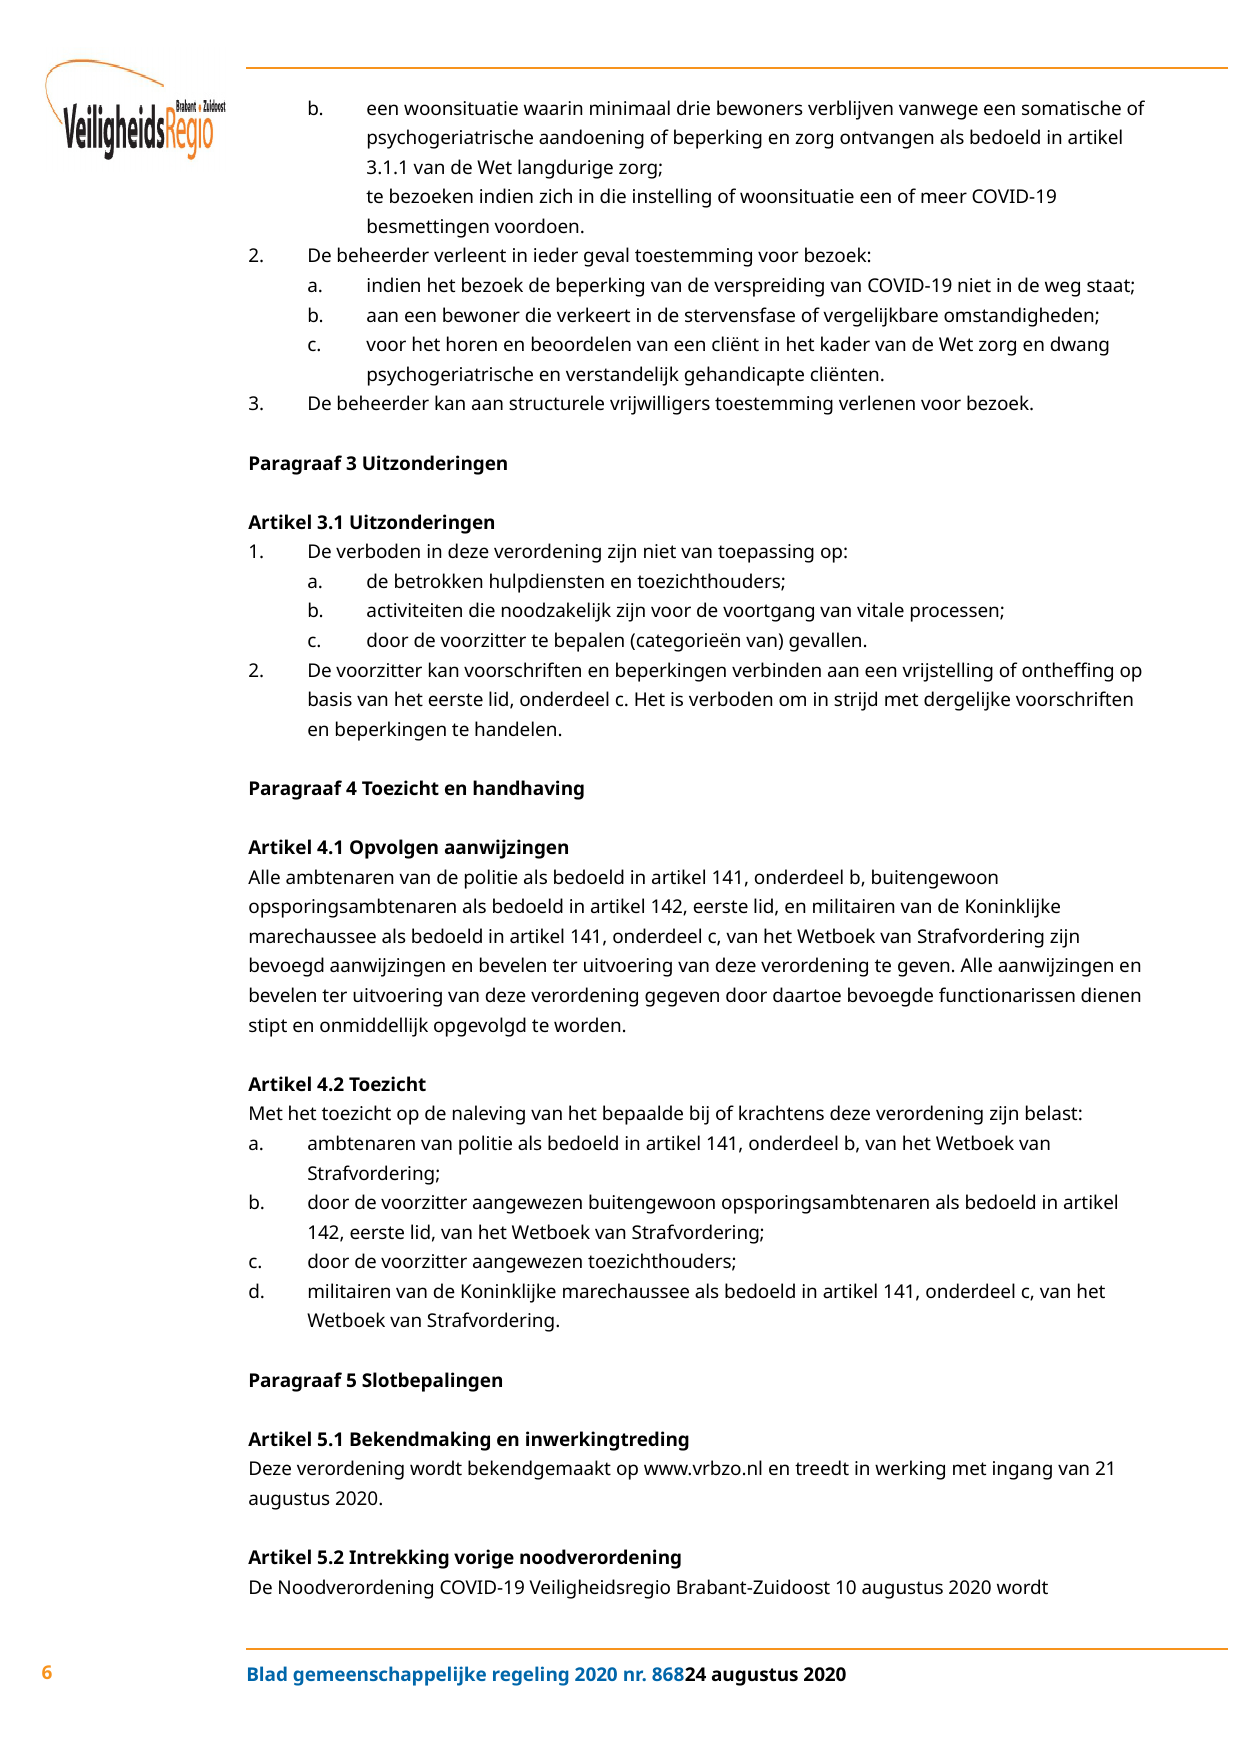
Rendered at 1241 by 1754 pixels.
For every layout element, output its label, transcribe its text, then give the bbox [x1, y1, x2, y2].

list voor het horen en beoordelen van een cliënt in het kader van de Wet zorg en dwang psychogeriatrische en verstandelijk gehandicapte cliënten. [307, 331, 1152, 387]
text Artikel 3.1 Uitzonderingen [248, 509, 1152, 535]
text Artikel 4.1 Opvolgen aanwijzingen [248, 834, 1152, 860]
list activiteiten die noodzakelijk zijn voor de voortgang van vitale processen; [307, 598, 1152, 623]
text Artikel 4.2 Toezicht [248, 1071, 1152, 1097]
list door de voorzitter aangewezen toezichthouders; [248, 1248, 1152, 1274]
text Paragraaf 3 Uitzonderingen [248, 450, 1152, 476]
text Paragraaf 5 Slotbepalingen [248, 1367, 1152, 1393]
text Artikel 5.1 Bekendmaking en inwerkingtreding [248, 1426, 1152, 1452]
list De beheerder kan aan structurele vrijwilligers toestemming verlenen voor bezoek. [248, 391, 1152, 416]
list de betrokken hulpdiensten en toezichthouders; [307, 568, 1152, 594]
text Artikel 5.2 Intrekking vorige noodverordening [248, 1544, 1152, 1570]
text Alle ambtenaren van de politie als bedoeld in artikel 141, onderdeel b, buitengewoon opsporingsambtenaren als bedoeld in artikel 142, eerste lid, en militairen van de Koninklijke marechaussee als bedoeld in artikel 141, onderdeel c, van het Wetboek van Strafvordering zijn bevoegd aanwijzingen en bevelen ter uitvoering van deze verordening te geven. Alle aanwijzingen en bevelen ter uitvoering van deze verordening gegeven door daartoe bevoegde functionarissen dienen stipt en onmiddellijk opgevolgd te worden. [248, 864, 1152, 1038]
picture [41, 47, 231, 172]
text Met het toezicht op de naleving van het bepaalde bij of krachtens deze verordening zijn belast: [248, 1101, 1152, 1126]
list te bezoeken indien zich in die instelling of woonsituatie een of meer COVID-19 besmettingen voordoen. [307, 183, 1152, 239]
list indien het bezoek de beperking van de verspreiding van COVID-19 niet in de weg staat; [307, 272, 1152, 298]
list De beheerder verleent in ieder geval toestemming voor bezoek: [248, 243, 1152, 268]
list ambtenaren van politie als bedoeld in artikel 141, onderdeel b, van het Wetboek van Strafvordering; [248, 1130, 1152, 1186]
text Deze verordening wordt bekendgemaakt op www.vrbzo.nl en treedt in werking met ingang van 21 augustus 2020. [248, 1456, 1152, 1511]
list door de voorzitter aangewezen buitengewoon opsporingsambtenaren als bedoeld in artikel 142, eerste lid, van het Wetboek van Strafvordering; [248, 1189, 1152, 1245]
list aan een bewoner die verkeert in de stervensfase of vergelijkbare omstandigheden; [307, 302, 1152, 328]
list militairen van de Koninklijke marechaussee als bedoeld in artikel 141, onderdeel c, van het Wetboek van Strafvordering. [248, 1278, 1152, 1333]
list De verboden in deze verordening zijn niet van toepassing op: [248, 538, 1152, 564]
text Paragraaf 4 Toezicht en handhaving [248, 775, 1152, 801]
text De Noodverordening COVID-19 Veiligheidsregio Brabant-Zuidoost 10 augustus 2020 wordt [248, 1574, 1152, 1600]
list De voorzitter kan voorschriften en beperkingen verbinden aan een vrijstelling of ontheffing op basis van het eerste lid, onderdeel c. Het is verboden om in strijd met dergelijke voorschriften en beperkingen te handelen. [248, 657, 1152, 742]
list een woonsituatie waarin minimaal drie bewoners verblijven vanwege een somatische of psychogeriatrische aandoening of beperking en zorg ontvangen als bedoeld in artikel 3.1.1 van de Wet langdurige zorg; [307, 95, 1152, 180]
list door de voorzitter te bepalen (categorieën van) gevallen. [307, 627, 1152, 653]
